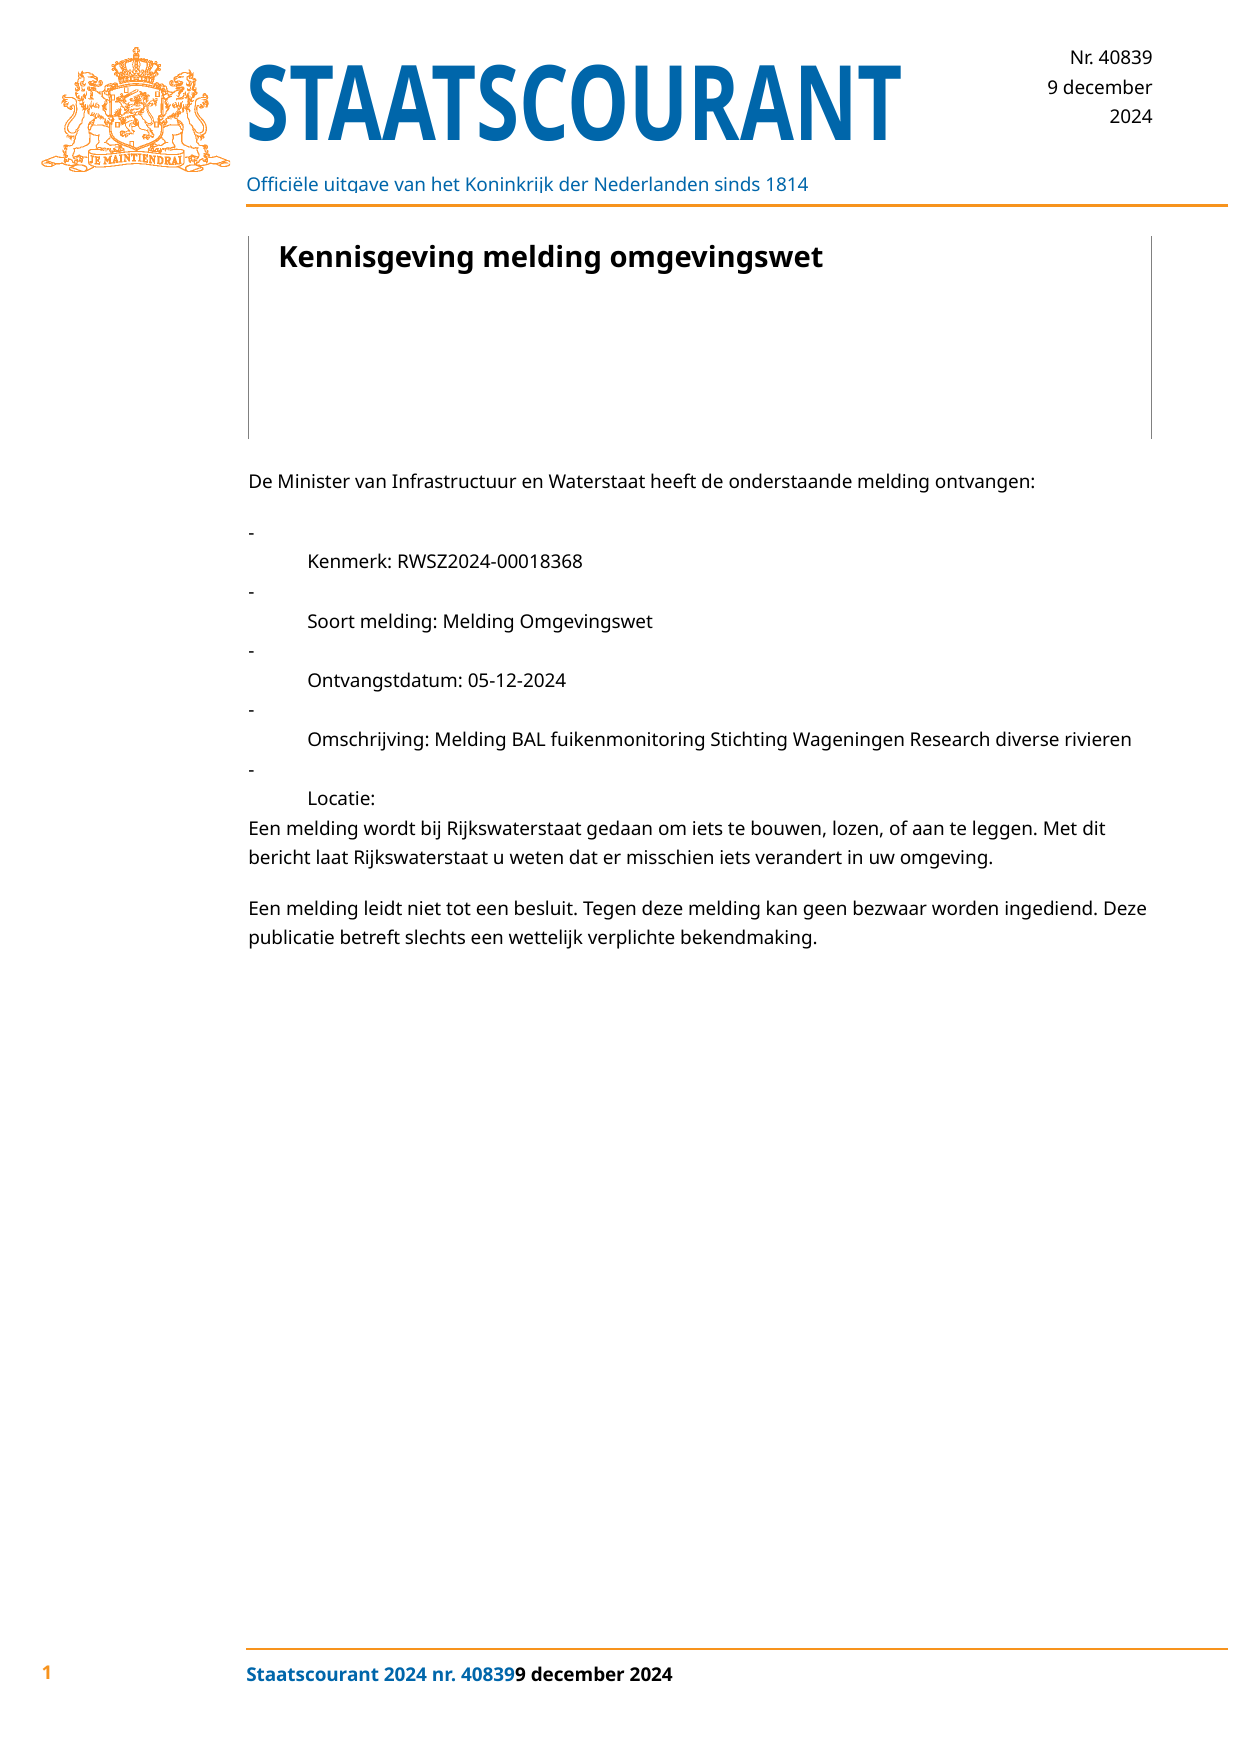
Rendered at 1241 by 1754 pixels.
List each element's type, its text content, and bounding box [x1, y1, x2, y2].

list Soort melding: Melding Omgevingswet [248, 608, 1152, 633]
text Een melding wordt bij Rijkswaterstaat gedaan om iets te bouwen, lozen, of aan te leggen. Met dit bericht laat Rijkswaterstaat u weten dat er misschien iets verandert in uw omgeving. [248, 815, 1152, 870]
table_header Kennisgeving melding omgevingswet [249, 236, 850, 439]
list Omschrijving: Melding BAL fuikenmonitoring Stichting Wageningen Research diverse rivieren [248, 726, 1152, 752]
table_header [850, 414, 1151, 439]
picture [41, 47, 231, 172]
list Ontvangstdatum: 05-12-2024 [248, 667, 1152, 693]
table_header [850, 236, 912, 413]
list Kenmerk: RWSZ2024-00018368 [248, 549, 1152, 574]
text De Minister van Infrastructuur en Waterstaat heeft de onderstaande melding ontvangen: [248, 469, 1152, 494]
list Locatie: [248, 785, 1152, 811]
text Een melding leidt niet tot een besluit. Tegen deze melding kan geen bezwaar worden ingediend. Deze publicatie betreft slechts een wettelijk verplichte bekendmaking. [248, 895, 1152, 950]
picture [912, 236, 1090, 414]
table_header [1090, 236, 1151, 413]
